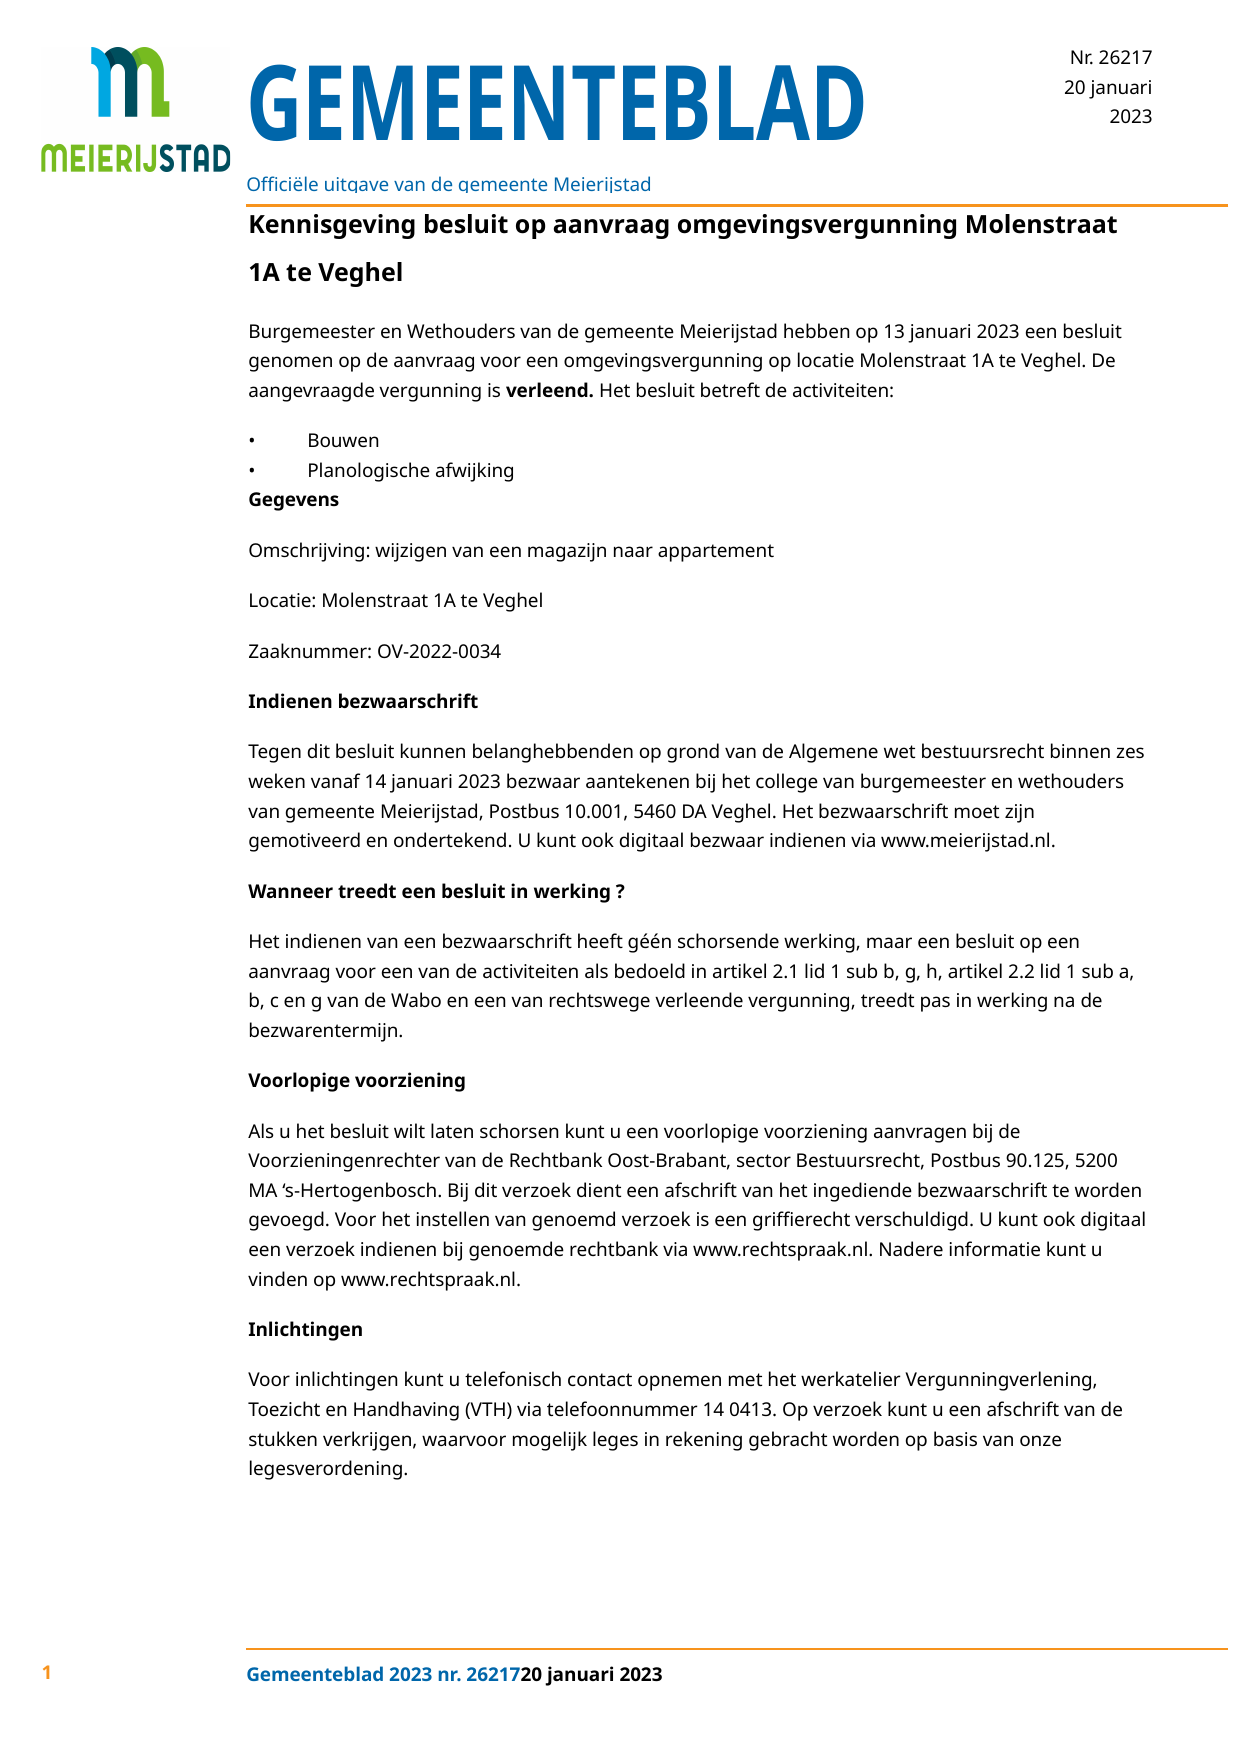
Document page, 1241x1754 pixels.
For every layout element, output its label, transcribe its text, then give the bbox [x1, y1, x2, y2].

text Het indienen van een bezwaarschrift heeft géén schorsende werking, maar een besluit op een aanvraag voor een van de activiteiten als bedoeld in artikel 2.1 lid 1 sub b, g, h, artikel 2.2 lid 1 sub a, b, c en g van de Wabo en een van rechtswege verleende vergunning, treedt pas in werking na de bezwarentermijn. [248, 928, 1152, 1043]
list Planologische afwijking [248, 457, 1152, 483]
text Tegen dit besluit kunnen belanghebbenden op grond van de Algemene wet bestuursrecht binnen zes weken vanaf 14 januari 2023 bezwaar aantekenen bij het college van burgemeester en wethouders van gemeente Meierijstad, Postbus 10.001, 5460 DA Veghel. Het bezwaarschrift moet zijn gemotiveerd en ondertekend. U kunt ook digitaal bezwaar indienen via www.meierijstad.nl. [248, 739, 1152, 853]
text Locatie: Molenstraat 1A te Veghel [248, 587, 1152, 613]
text Inlichtingen [248, 1316, 1152, 1342]
text Als u het besluit wilt laten schorsen kunt u een voorlopige voorziening aanvragen bij de Voorzieningenrechter van de Rechtbank Oost-Brabant, sector Bestuursrecht, Postbus 90.125, 5200 MA ‘s-Hertogenbosch. Bij dit verzoek dient een afschrift van het ingediende bezwaarschrift te worden gevoegd. Voor het instellen van genoemd verzoek is een griffierecht verschuldigd. U kunt ook digitaal een verzoek indienen bij genoemde rechtbank via www.rechtspraak.nl. Nadere informatie kunt u vinden op www.rechtspraak.nl. [248, 1118, 1152, 1292]
text Kennisgeving besluit op aanvraag omgevingsvergunning Molenstraat 1A te Veghel [248, 207, 1152, 288]
text Voor inlichtingen kunt u telefonisch contact opnemen met het werkatelier Vergunningverlening, Toezicht en Handhaving (VTH) via telefoonnummer 14 0413. Op verzoek kunt u een afschrift van de stukken verkrijgen, waarvoor mogelijk leges in rekening gebracht worden op basis van onze legesverordening. [248, 1367, 1152, 1481]
text Burgemeester en Wethouders van de gemeente Meierijstad hebben op 13 januari 2023 een besluit genomen op de aanvraag voor een omgevingsvergunning op locatie Molenstraat 1A te Veghel. De aangevraagde vergunning is verleend. Het besluit betreft de activiteiten: [248, 318, 1152, 403]
text Wanneer treedt een besluit in werking ? [248, 878, 1152, 904]
text Omschrijving: wijzigen van een magazijn naar appartement [248, 537, 1152, 563]
text Indienen bezwaarschrift [248, 688, 1152, 714]
picture [41, 47, 231, 172]
text Zaaknummer: OV-2022-0034 [248, 638, 1152, 664]
text Voorlopige voorziening [248, 1067, 1152, 1093]
list Bouwen [248, 427, 1152, 453]
text Gegevens [248, 487, 1152, 512]
